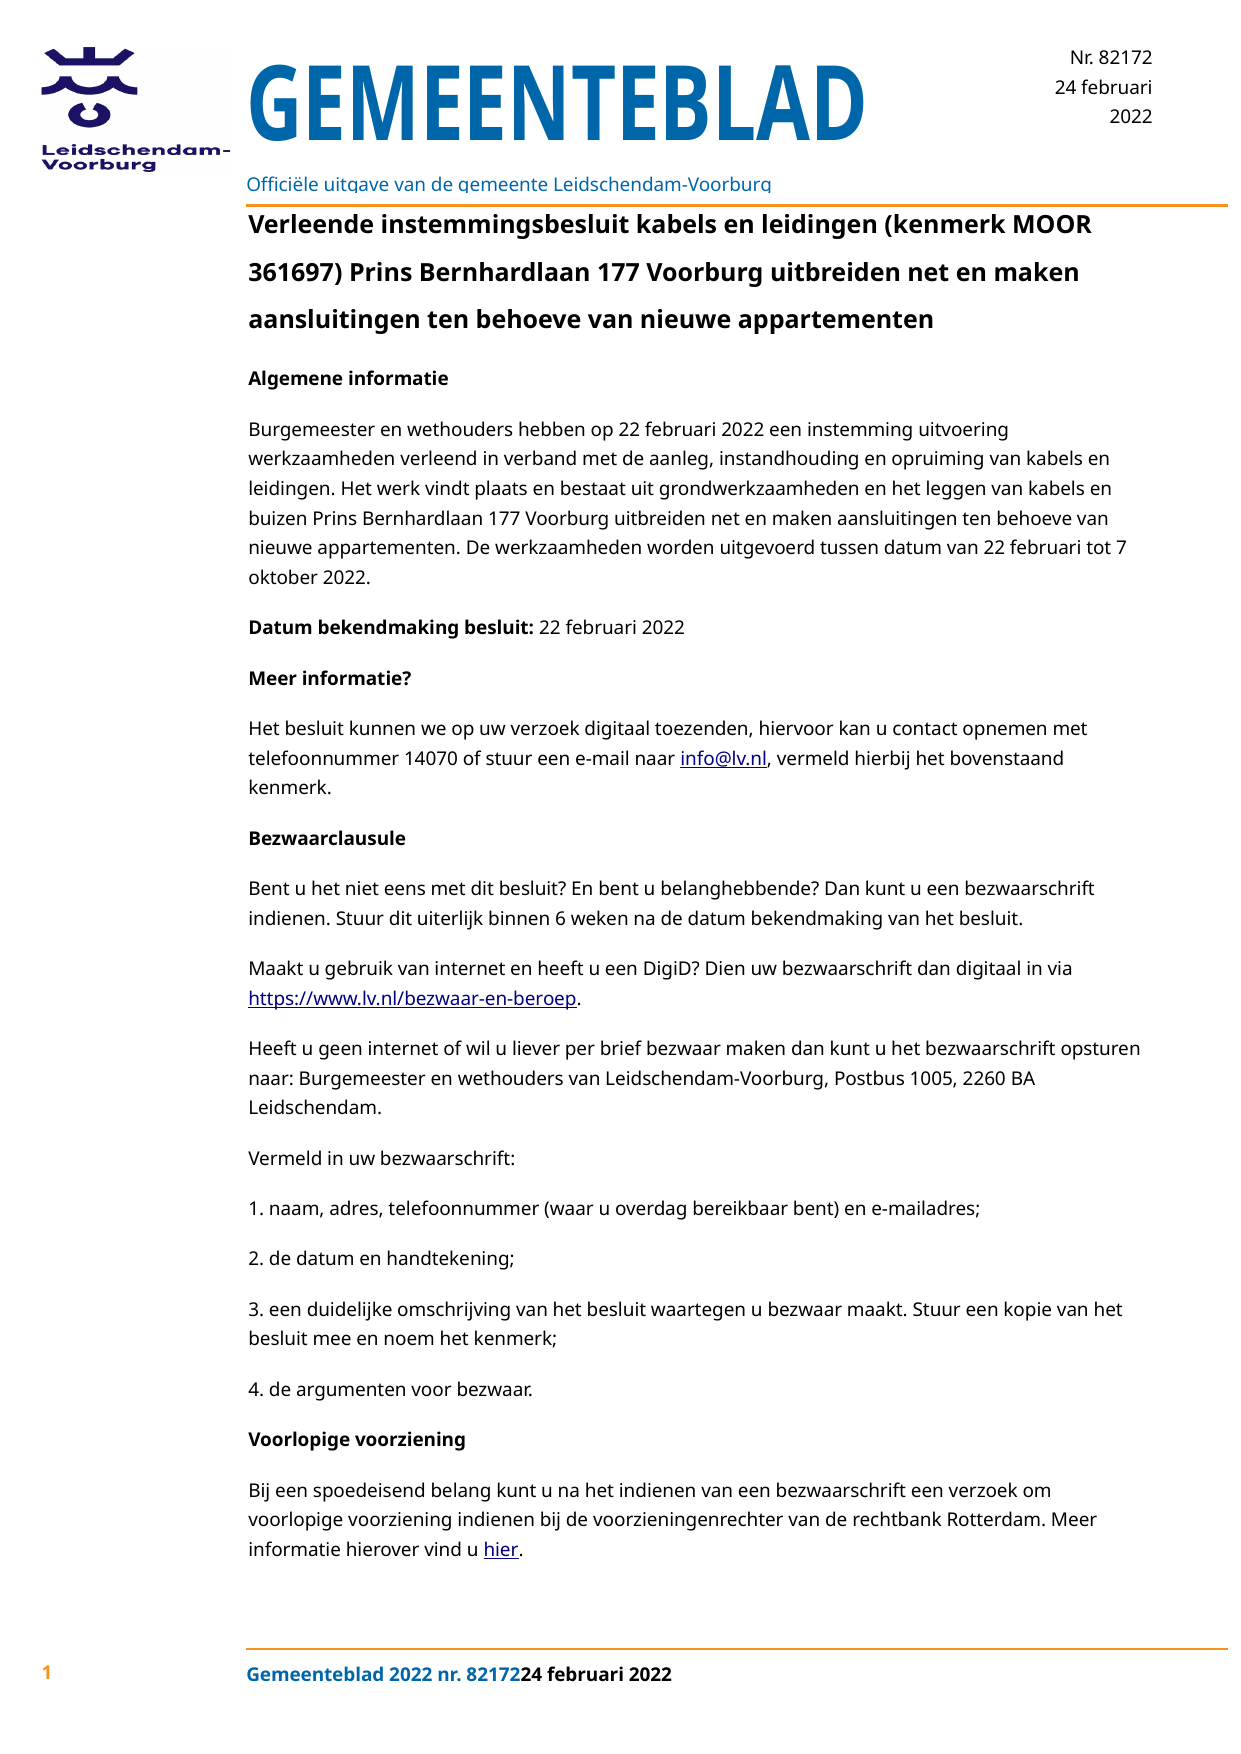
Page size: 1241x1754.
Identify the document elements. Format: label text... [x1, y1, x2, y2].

text Meer informatie? [248, 665, 1152, 690]
text Bent u het niet eens met dit besluit? En bent u belanghebbende? Dan kunt u een bezwaarschrift indienen. Stuur dit uiterlijk binnen 6 weken na de datum bekendmaking van het besluit. [248, 875, 1152, 930]
text 3. een duidelijke omschrijving van het besluit waartegen u bezwaar maakt. Stuur een kopie van het besluit mee en noem het kenmerk; [248, 1296, 1152, 1351]
picture [41, 47, 231, 172]
text 2. de datum en handtekening; [248, 1246, 1152, 1271]
text 1. naam, adres, telefoonnummer (waar u overdag bereikbaar bent) en e-mailadres; [248, 1195, 1152, 1221]
text Maakt u gebruik van internet en heeft u een DigiD? Dien uw bezwaarschrift dan digitaal in via https://www.lv.nl/bezwaar-en-beroep. [248, 955, 1152, 1010]
text Vermeld in uw bezwaarschrift: [248, 1145, 1152, 1170]
text Bezwaarclausule [248, 825, 1152, 850]
text Algemene informatie [248, 366, 1152, 391]
text Datum bekendmaking besluit: 22 februari 2022 [248, 614, 1152, 640]
text Heeft u geen internet of wil u liever per brief bezwaar maken dan kunt u het bezwaarschrift opsturen naar: Burgemeester en wethouders van Leidschendam-Voorburg, Postbus 1005, 2260 BA Leidschendam. [248, 1035, 1152, 1120]
text Voorlopige voorziening [248, 1426, 1152, 1452]
text 4. de argumenten voor bezwaar. [248, 1376, 1152, 1402]
text Verleende instemmingsbesluit kabels en leidingen (kenmerk MOOR 361697) Prins Bernhardlaan 177 Voorburg uitbreiden net en maken aansluitingen ten behoeve van nieuwe appartementen [248, 207, 1152, 336]
text Burgemeester en wethouders hebben op 22 februari 2022 een instemming uitvoering werkzaamheden verleend in verband met de aanleg, instandhouding en opruiming van kabels en leidingen. Het werk vindt plaats en bestaat uit grondwerkzaamheden en het leggen van kabels en buizen Prins Bernhardlaan 177 Voorburg uitbreiden net en maken aansluitingen ten behoeve van nieuwe appartementen. De werkzaamheden worden uitgevoerd tussen datum van 22 februari tot 7 oktober 2022. [248, 416, 1152, 589]
text Bij een spoedeisend belang kunt u na het indienen van een bezwaarschrift een verzoek om voorlopige voorziening indienen bij de voorzieningenrechter van de rechtbank Rotterdam. Meer informatie hierover vind u hier. [248, 1477, 1152, 1562]
text Het besluit kunnen we op uw verzoek digitaal toezenden, hiervoor kan u contact opnemen met telefoonnummer 14070 of stuur een e-mail naar info@lv.nl, vermeld hierbij het bovenstaand kenmerk. [248, 715, 1152, 800]
